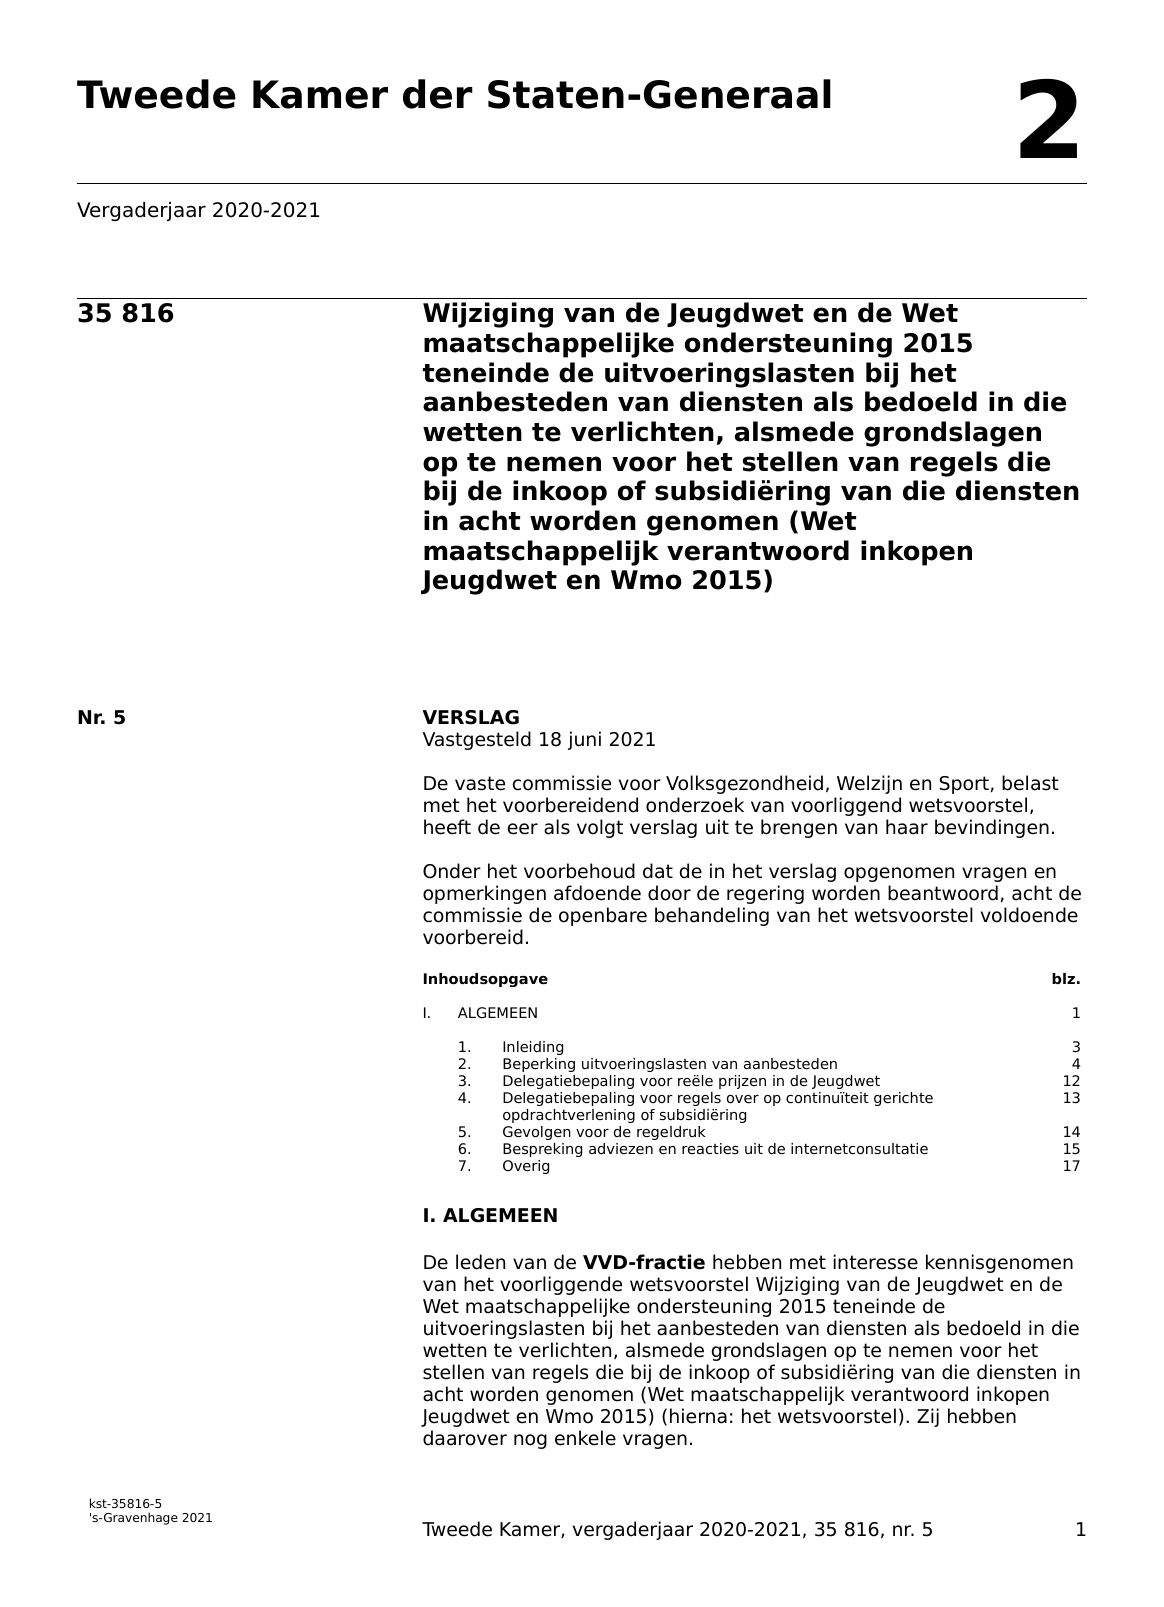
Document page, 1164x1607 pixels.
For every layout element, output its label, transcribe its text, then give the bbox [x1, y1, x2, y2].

table_header blz. [1028, 971, 1087, 988]
table_cell [422, 1022, 452, 1039]
text Vastgesteld 18 juni 2021 [422, 729, 1087, 751]
table_cell 7. [452, 1158, 496, 1175]
table_cell Gevolgen voor de regeldruk [496, 1124, 1028, 1141]
table_cell ALGEMEEN [452, 1005, 1028, 1022]
table_cell Beperking uitvoeringslasten van aanbesteden [496, 1056, 1028, 1073]
table_cell Inleiding [496, 1039, 1028, 1056]
table_cell 17 [1028, 1158, 1087, 1175]
text Onder het voorbehoud dat de in het verslag opgenomen vragen en opmerkingen afdoende door de regering worden beantwoord, acht de commissie de openbare behandeling van het wetsvoorstel voldoende voorbereid. [422, 861, 1087, 949]
table_cell [422, 1056, 452, 1073]
table_cell [422, 1039, 452, 1056]
text De vaste commissie voor Volksgezondheid, Welzijn en Sport, belast met het voorbereidend onderzoek van voorliggend wetsvoorstel, heeft de eer als volgt verslag uit te brengen van haar bevindingen. [422, 773, 1087, 839]
subtitle I. ALGEMEEN [422, 1205, 1087, 1227]
table_cell [422, 1124, 452, 1141]
table_cell 5. [452, 1124, 496, 1141]
table_cell [1028, 1022, 1087, 1039]
subtitle Nr. 5 VERSLAG [77, 707, 1087, 729]
table_cell Delegatiebepaling voor regels over op continuïteit gerichte opdrachtverlening of subsidiëring [496, 1090, 1028, 1124]
text De leden van de VVD-fractie hebben met interesse kennisgenomen van het voorliggende wetsvoorstel Wijziging van de Jeugdwet en de Wet maatschappelijke ondersteuning 2015 teneinde de uitvoeringslasten bij het aanbesteden van diensten als bedoeld in die wetten te verlichten, alsmede grondslagen op te nemen voor het stellen van regels die bij de inkoop of subsidiëring van die diensten in acht worden genomen (Wet maatschappelijk verantwoord inkopen Jeugdwet en Wmo 2015) (hierna: het wetsvoorstel). Zij hebben daarover nog enkele vragen. [422, 1252, 1087, 1449]
table_cell 2. [452, 1056, 496, 1073]
table_cell Delegatiebepaling voor reële prijzen in de Jeugdwet [496, 1073, 1028, 1090]
table_cell 13 [1028, 1090, 1087, 1124]
table_cell [1028, 988, 1087, 1005]
table_cell 1. [452, 1039, 496, 1056]
table_cell [422, 1141, 452, 1158]
table_cell [496, 1022, 1028, 1039]
table_cell [496, 988, 1028, 1005]
table_cell 15 [1028, 1141, 1087, 1158]
text 's-Gravenhage 2021 [88, 1511, 323, 1525]
table_cell Bespreking adviezen en reacties uit de internetconsultatie [496, 1141, 1028, 1158]
table_cell 3. [452, 1073, 496, 1090]
table_cell [422, 1158, 452, 1175]
table_cell I. [422, 1005, 452, 1022]
table_cell 3 [1028, 1039, 1087, 1056]
table_header 2 [886, 59, 1087, 183]
table_cell 1 [1028, 1005, 1087, 1022]
text kst-35816-5 [88, 1497, 323, 1511]
table_cell [422, 1073, 452, 1090]
table_cell [422, 988, 452, 1005]
table_cell Overig [496, 1158, 1028, 1175]
table_cell 6. [452, 1141, 496, 1158]
table_cell [422, 1090, 452, 1124]
subtitle 35 816 Wijziging van de Jeugdwet en de Wet maatschappelijke ondersteuning 2015 teneinde de uitvoeringslasten bij het aanbesteden van diensten als bedoeld in die wetten te verlichten, alsmede grondslagen op te nemen voor het stellen van regels die bij de inkoop of subsidiëring van die diensten in acht worden genomen (Wet maatschappelijk verantwoord inkopen Jeugdwet en Wmo 2015) [77, 299, 1087, 596]
table_header Inhoudsopgave [422, 971, 1028, 988]
table_cell 4 [1028, 1056, 1087, 1073]
table_cell Vergaderjaar 2020-2021 [77, 184, 1087, 298]
table_header Tweede Kamer der Staten-Generaal [77, 59, 886, 183]
table_cell 12 [1028, 1073, 1087, 1090]
table_cell [452, 1022, 496, 1039]
table_cell 14 [1028, 1124, 1087, 1141]
table_cell [452, 988, 496, 1005]
table_cell 4. [452, 1090, 496, 1124]
